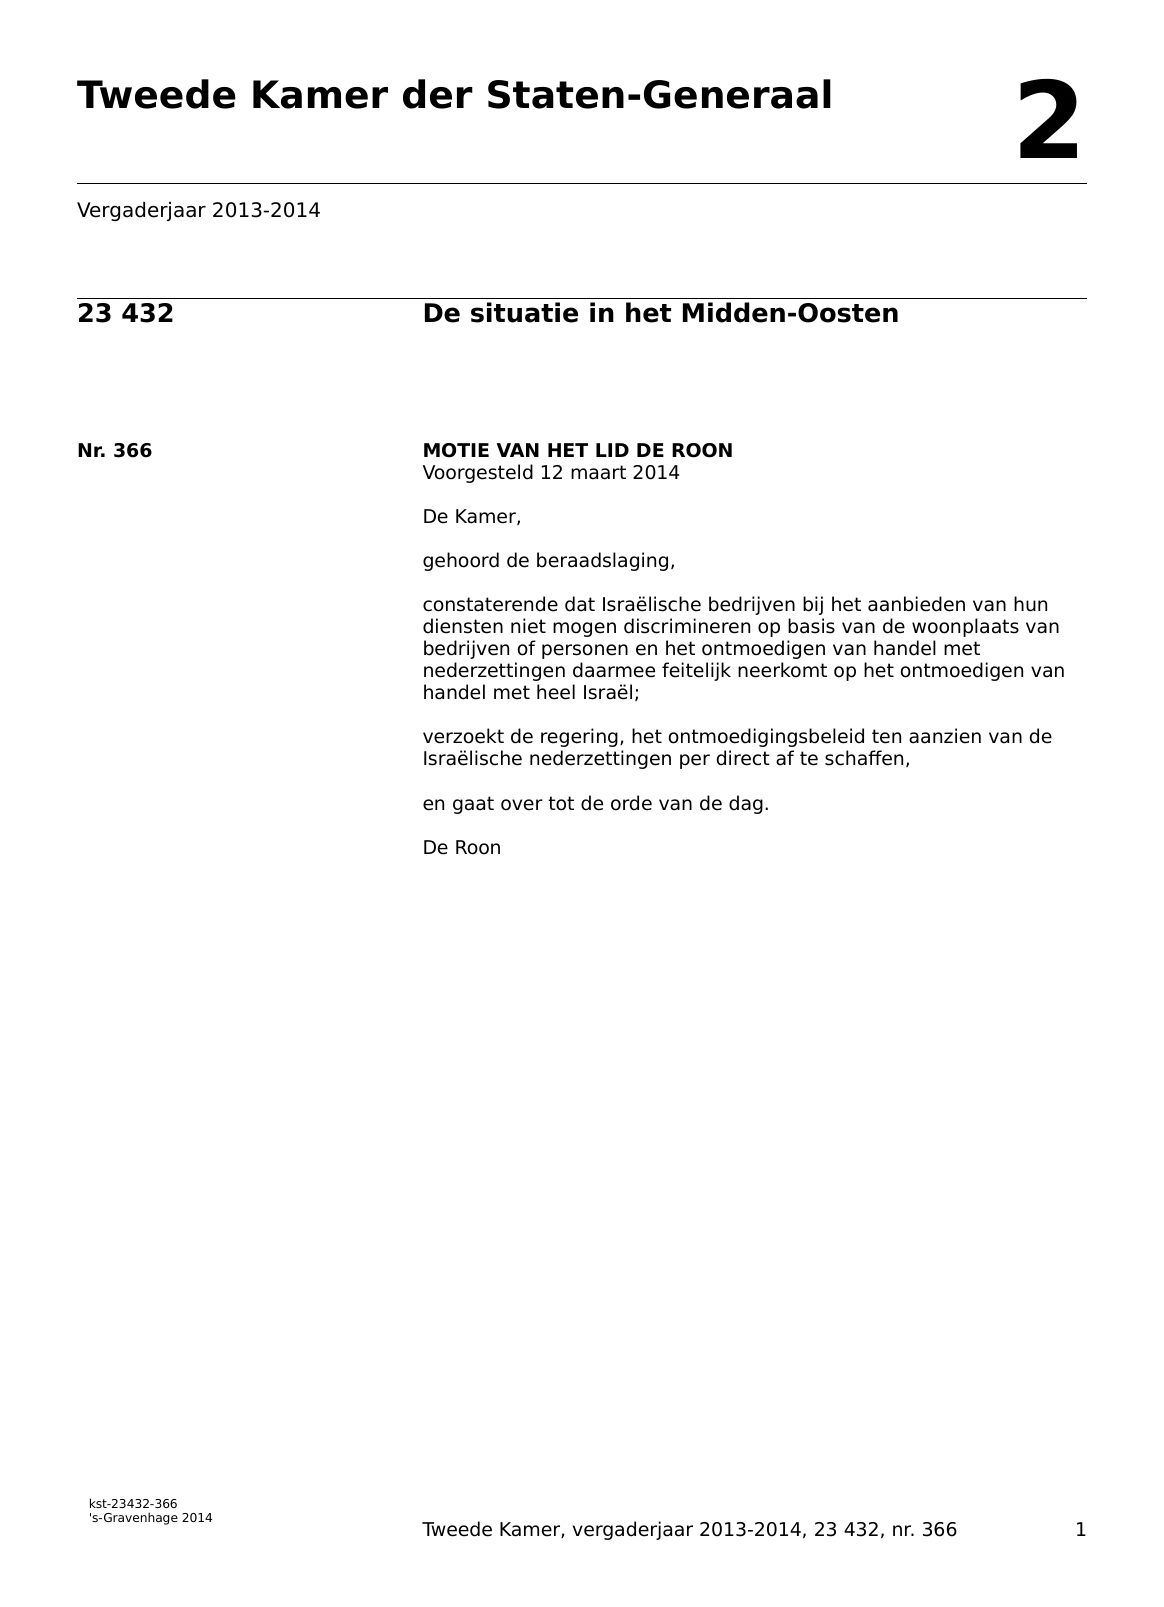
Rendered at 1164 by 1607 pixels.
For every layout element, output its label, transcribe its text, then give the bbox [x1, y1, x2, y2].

text constaterende dat Israëlische bedrijven bij het aanbieden van hun diensten niet mogen discrimineren op basis van de woonplaats van bedrijven of personen en het ontmoedigen van handel met nederzettingen daarmee feitelijk neerkomt op het ontmoedigen van handel met heel Israël; [422, 594, 1087, 704]
text 's-Gravenhage 2014 [88, 1511, 323, 1525]
text kst-23432-366 [88, 1497, 323, 1511]
subtitle Nr. 366 MOTIE VAN HET LID DE ROON [77, 440, 1087, 462]
subtitle 23 432 De situatie in het Midden-Oosten [77, 299, 1087, 329]
table_cell Vergaderjaar 2013-2014 [77, 184, 1087, 298]
text en gaat over tot de orde van de dag. [422, 792, 1087, 814]
text Voorgesteld 12 maart 2014 [422, 462, 1087, 484]
table_header Tweede Kamer der Staten-Generaal [77, 59, 886, 183]
table_header 2 [886, 59, 1087, 183]
text gehoord de beraadslaging, [422, 550, 1087, 572]
text De Kamer, [422, 506, 1087, 528]
text verzoekt de regering, het ontmoedigingsbeleid ten aanzien van de Israëlische nederzettingen per direct af te schaffen, [422, 726, 1087, 770]
text De Roon [422, 837, 1087, 858]
